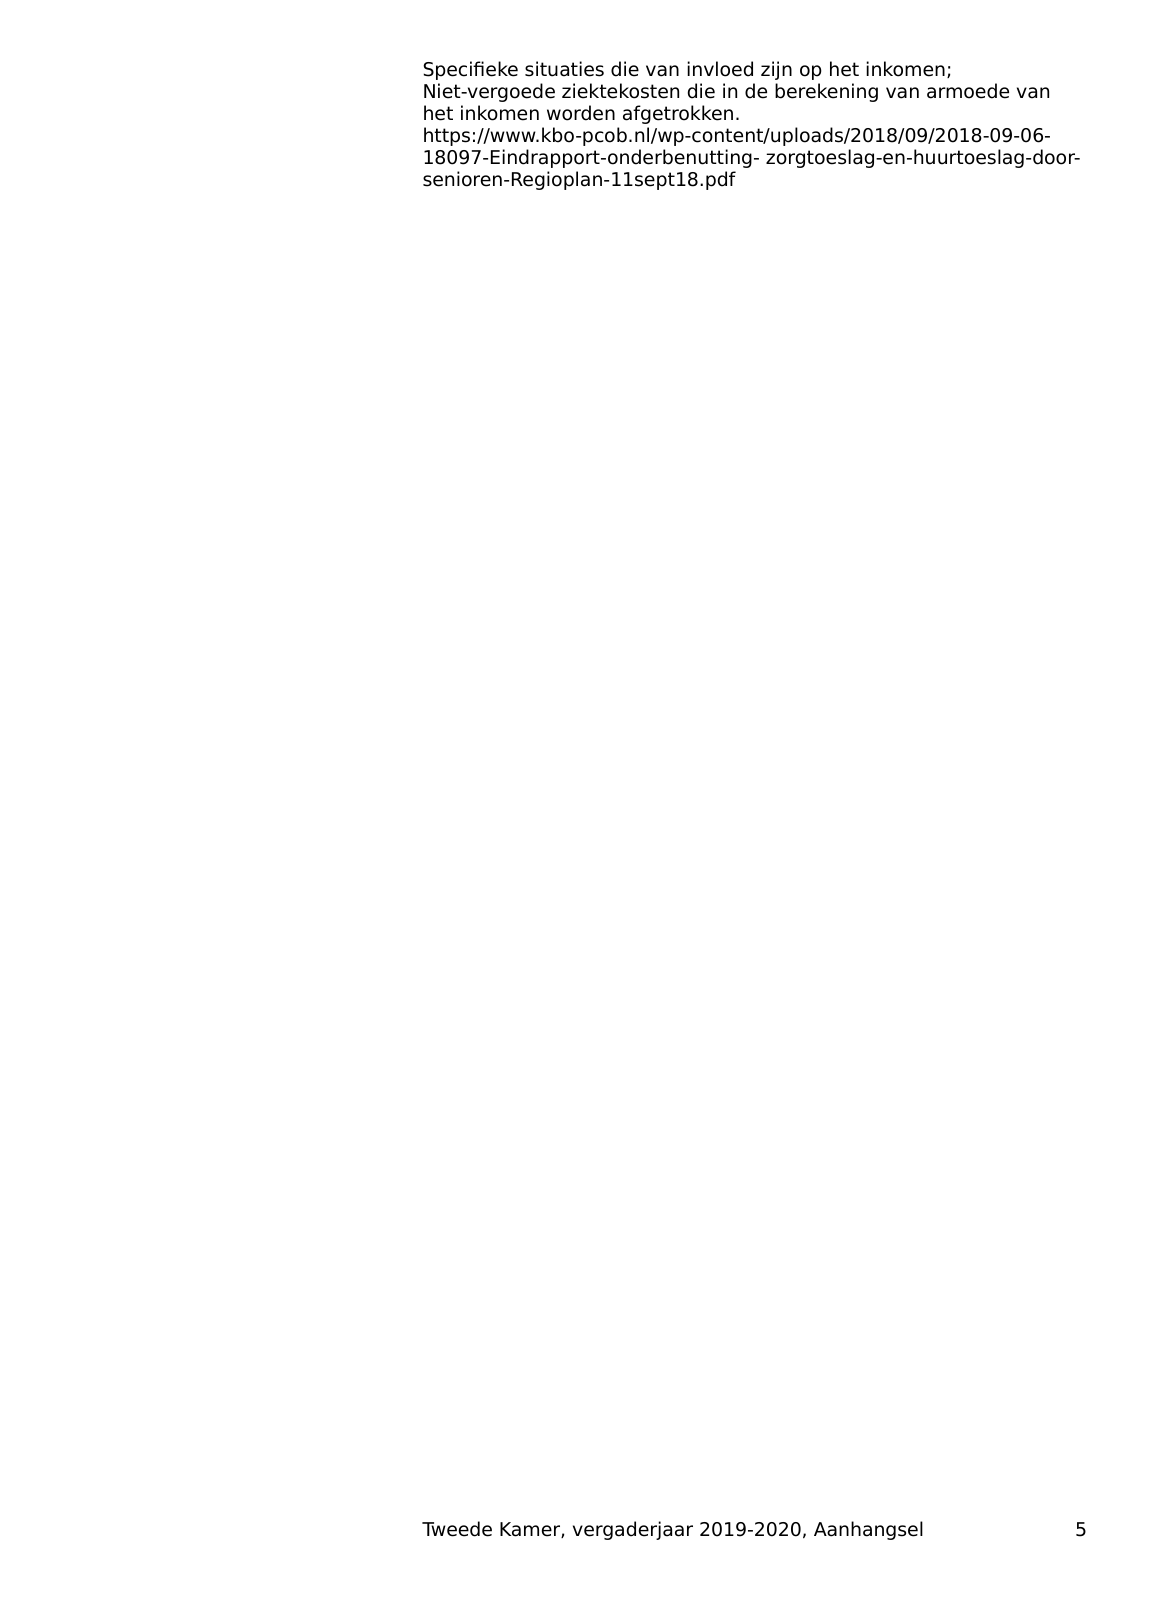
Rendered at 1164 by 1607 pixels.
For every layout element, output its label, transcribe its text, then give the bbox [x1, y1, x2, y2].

text Niet-vergoede ziektekosten die in de berekening van armoede van het inkomen worden afgetrokken. [422, 81, 1087, 125]
text Specifieke situaties die van invloed zijn op het inkomen; [422, 59, 1087, 81]
text https://www.kbo-pcob.nl/wp-content/uploads/2018/09/2018-09-06-18097-Eindrapport-onderbenutting- zorgtoeslag-en-huurtoeslag-door-senioren-Regioplan-11sept18.pdf [422, 125, 1087, 191]
